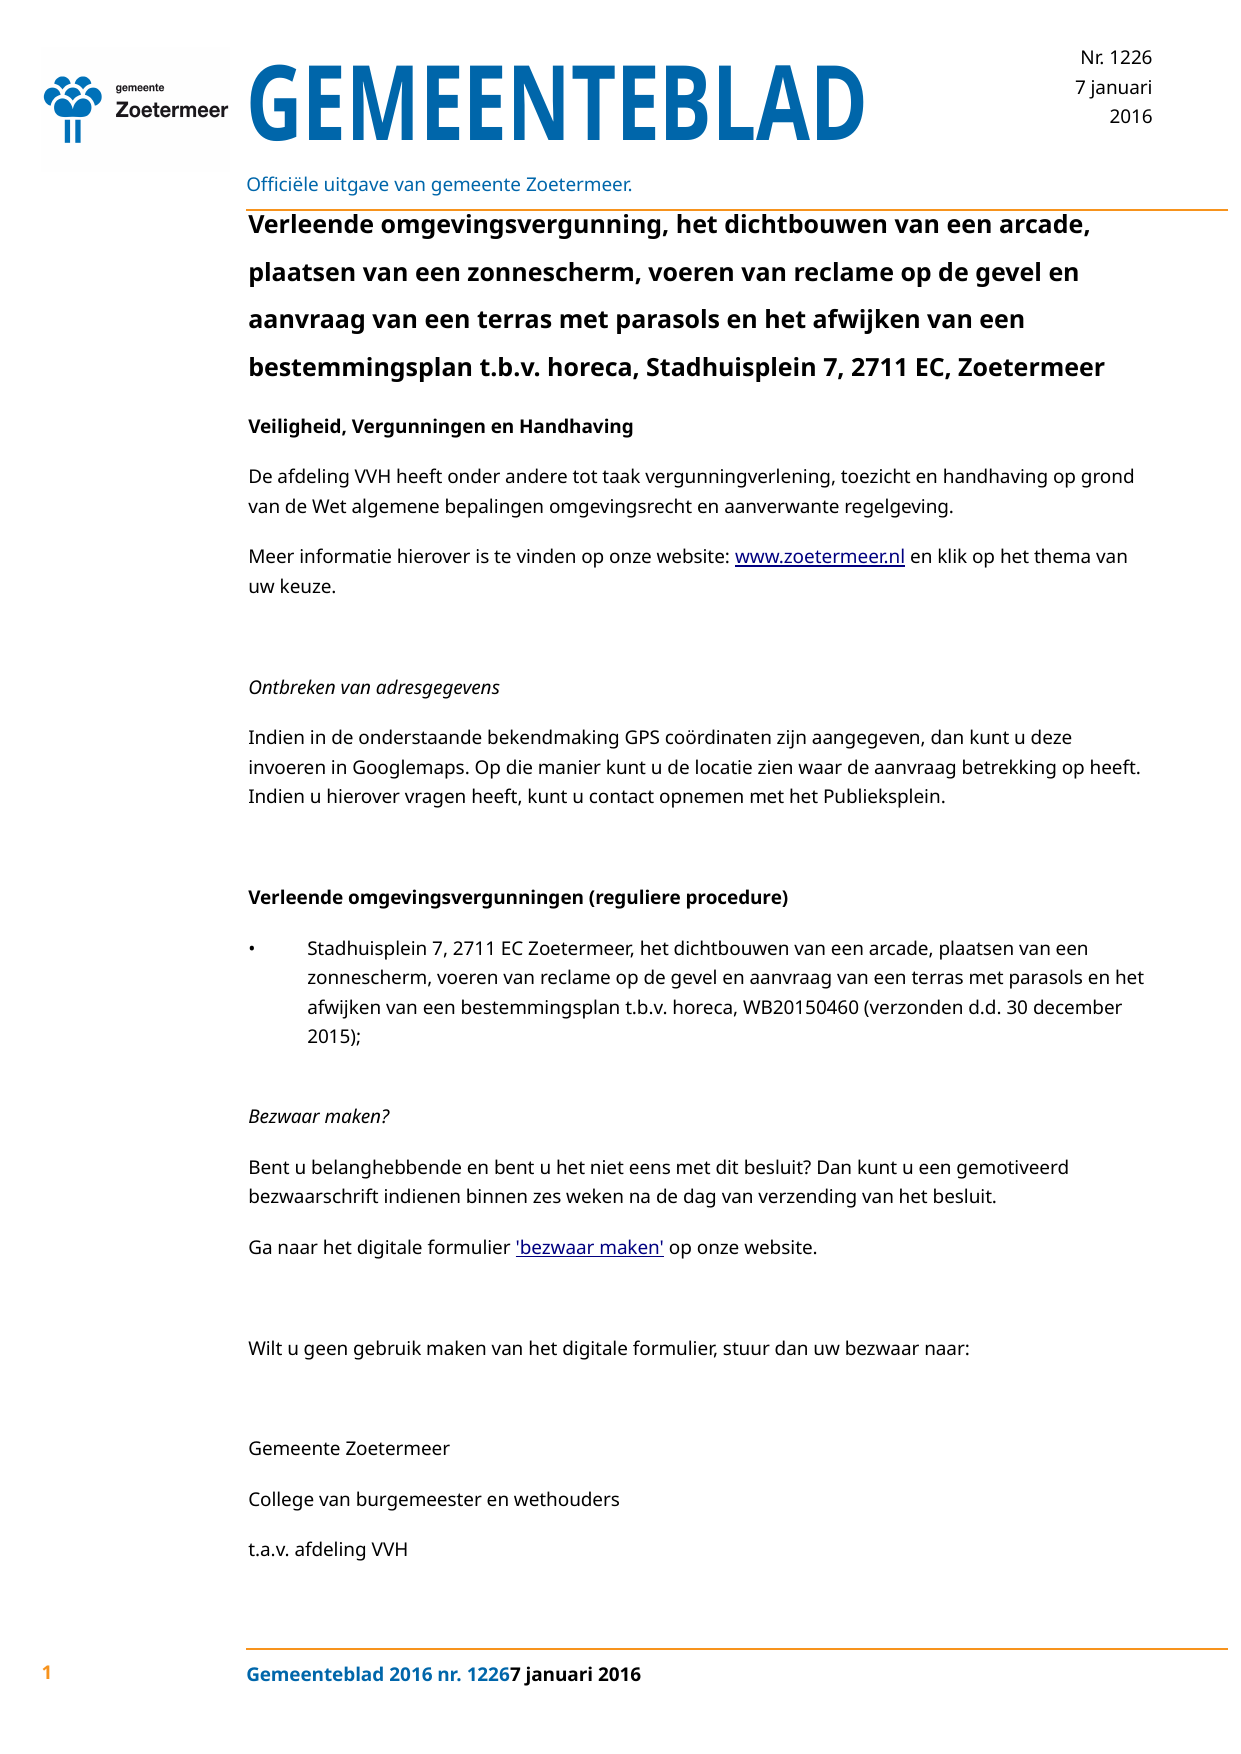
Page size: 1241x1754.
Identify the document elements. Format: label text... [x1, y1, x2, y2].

text Verleende omgevingsvergunning, het dichtbouwen van een arcade, plaatsen van een zonnescherm, voeren van reclame op de gevel en aanvraag van een terras met parasols en het afwijken van een bestemmingsplan t.b.v. horeca, Stadhuisplein 7, 2711 EC, Zoetermeer [248, 211, 1152, 384]
text Ontbreken van adresgegevens [248, 674, 1152, 700]
text Wilt u geen gebruik maken van het digitale formulier, stuur dan uw bezwaar naar: [248, 1335, 1152, 1361]
text Gemeente Zoetermeer [248, 1436, 1152, 1461]
text Bent u belanghebbende en bent u het niet eens met dit besluit? Dan kunt u een gemotiveerd bezwaarschrift indienen binnen zes weken na de dag van verzending van het besluit. [248, 1154, 1152, 1209]
text Bezwaar maken? [248, 1103, 1152, 1129]
text t.a.v. afdeling VVH [248, 1536, 1152, 1562]
list Stadhuisplein 7, 2711 EC Zoetermeer, het dichtbouwen van een arcade, plaatsen van een zonnescherm, voeren van reclame op de gevel en aanvraag van een terras met parasols en het afwijken van een bestemmingsplan t.b.v. horeca, WB20150460 (verzonden d.d. 30 december 2015); [248, 935, 1152, 1049]
text Indien in de onderstaande bekendmaking GPS coördinaten zijn aangegeven, dan kunt u deze invoeren in Googlemaps. Op die manier kunt u de locatie zien waar de aanvraag betrekking op heeft. Indien u hierover vragen heeft, kunt u contact opnemen met het Publieksplein. [248, 724, 1152, 809]
text Ga naar het digitale formulier 'bezwaar maken' op onze website. [248, 1234, 1152, 1260]
text Meer informatie hierover is te vinden op onze website: www.zoetermeer.nl en klik op het thema van uw keuze. [248, 543, 1152, 599]
text De afdeling VVH heeft onder andere tot taak vergunningverlening, toezicht en handhaving op grond van de Wet algemene bepalingen omgevingsrecht en aanverwante regelgeving. [248, 463, 1152, 519]
picture [41, 47, 231, 172]
text College van burgemeester en wethouders [248, 1486, 1152, 1512]
text Verleende omgevingsvergunningen (reguliere procedure) [248, 884, 1152, 910]
text Veiligheid, Vergunningen en Handhaving [248, 413, 1152, 439]
